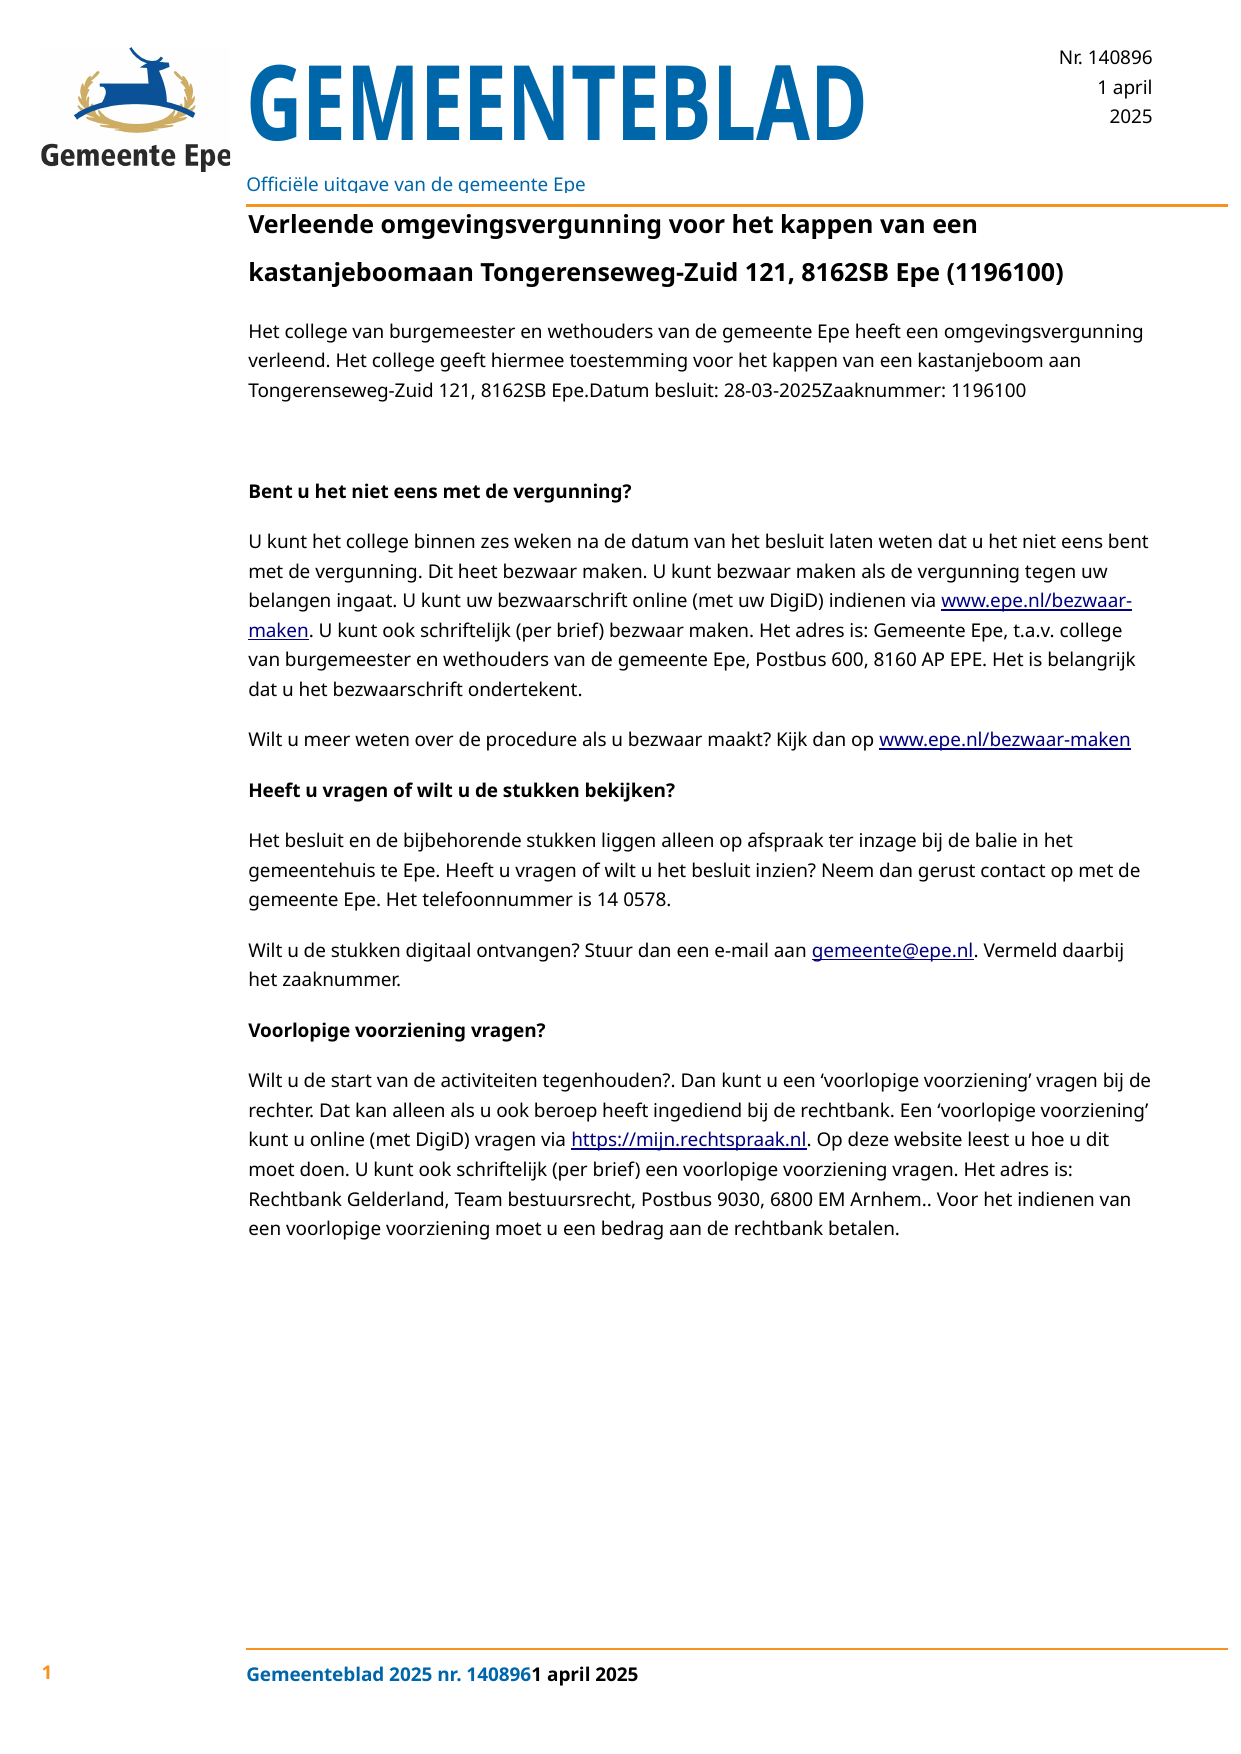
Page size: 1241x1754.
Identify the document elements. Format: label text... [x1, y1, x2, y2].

text Heeft u vragen of wilt u de stukken bekijken? [248, 777, 1152, 803]
text Wilt u de start van de activiteiten tegenhouden?. Dan kunt u een ‘voorlopige voorziening’ vragen bij de rechter. Dat kan alleen als u ook beroep heeft ingediend bij de rechtbank. Een ‘voorlopige voorziening’ kunt u online (met DigiD) vragen via https://mijn.rechtspraak.nl. Op deze website leest u hoe u dit moet doen. U kunt ook schriftelijk (per brief) een voorlopige voorziening vragen. Het adres is: Rechtbank Gelderland, Team bestuursrecht, Postbus 9030, 6800 EM Arnhem.. Voor het indienen van een voorlopige voorziening moet u een bedrag aan de rechtbank betalen. [248, 1067, 1152, 1241]
text Het besluit en de bijbehorende stukken liggen alleen op afspraak ter inzage bij de balie in het gemeentehuis te Epe. Heeft u vragen of wilt u het besluit inzien? Neem dan gerust contact op met de gemeente Epe. Het telefoonnummer is 14 0578. [248, 827, 1152, 912]
text Wilt u de stukken digitaal ontvangen? Stuur dan een e-mail aan gemeente@epe.nl. Vermeld daarbij het zaaknummer. [248, 937, 1152, 992]
picture [41, 47, 231, 172]
text U kunt het college binnen zes weken na de datum van het besluit laten weten dat u het niet eens bent met de vergunning. Dit heet bezwaar maken. U kunt bezwaar maken als de vergunning tegen uw belangen ingaat. U kunt uw bezwaarschrift online (met uw DigiD) indienen via www.epe.nl/bezwaar-maken. U kunt ook schriftelijk (per brief) bezwaar maken. Het adres is: Gemeente Epe, t.a.v. college van burgemeester en wethouders van de gemeente Epe, Postbus 600, 8160 AP EPE. Het is belangrijk dat u het bezwaarschrift ondertekent. [248, 528, 1152, 702]
text Verleende omgevingsvergunning voor het kappen van een kastanjeboomaan Tongerenseweg-Zuid 121, 8162SB Epe (1196100) [248, 207, 1152, 288]
text Het college van burgemeester en wethouders van de gemeente Epe heeft een omgevingsvergunning verleend. Het college geeft hiermee toestemming voor het kappen van een kastanjeboom aan Tongerenseweg-Zuid 121, 8162SB Epe.Datum besluit: 28-03-2025Zaaknummer: 1196100 [248, 318, 1152, 403]
text Bent u het niet eens met de vergunning? [248, 478, 1152, 504]
text Wilt u meer weten over de procedure als u bezwaar maakt? Kijk dan op www.epe.nl/bezwaar-maken [248, 727, 1152, 752]
text Voorlopige voorziening vragen? [248, 1017, 1152, 1043]
